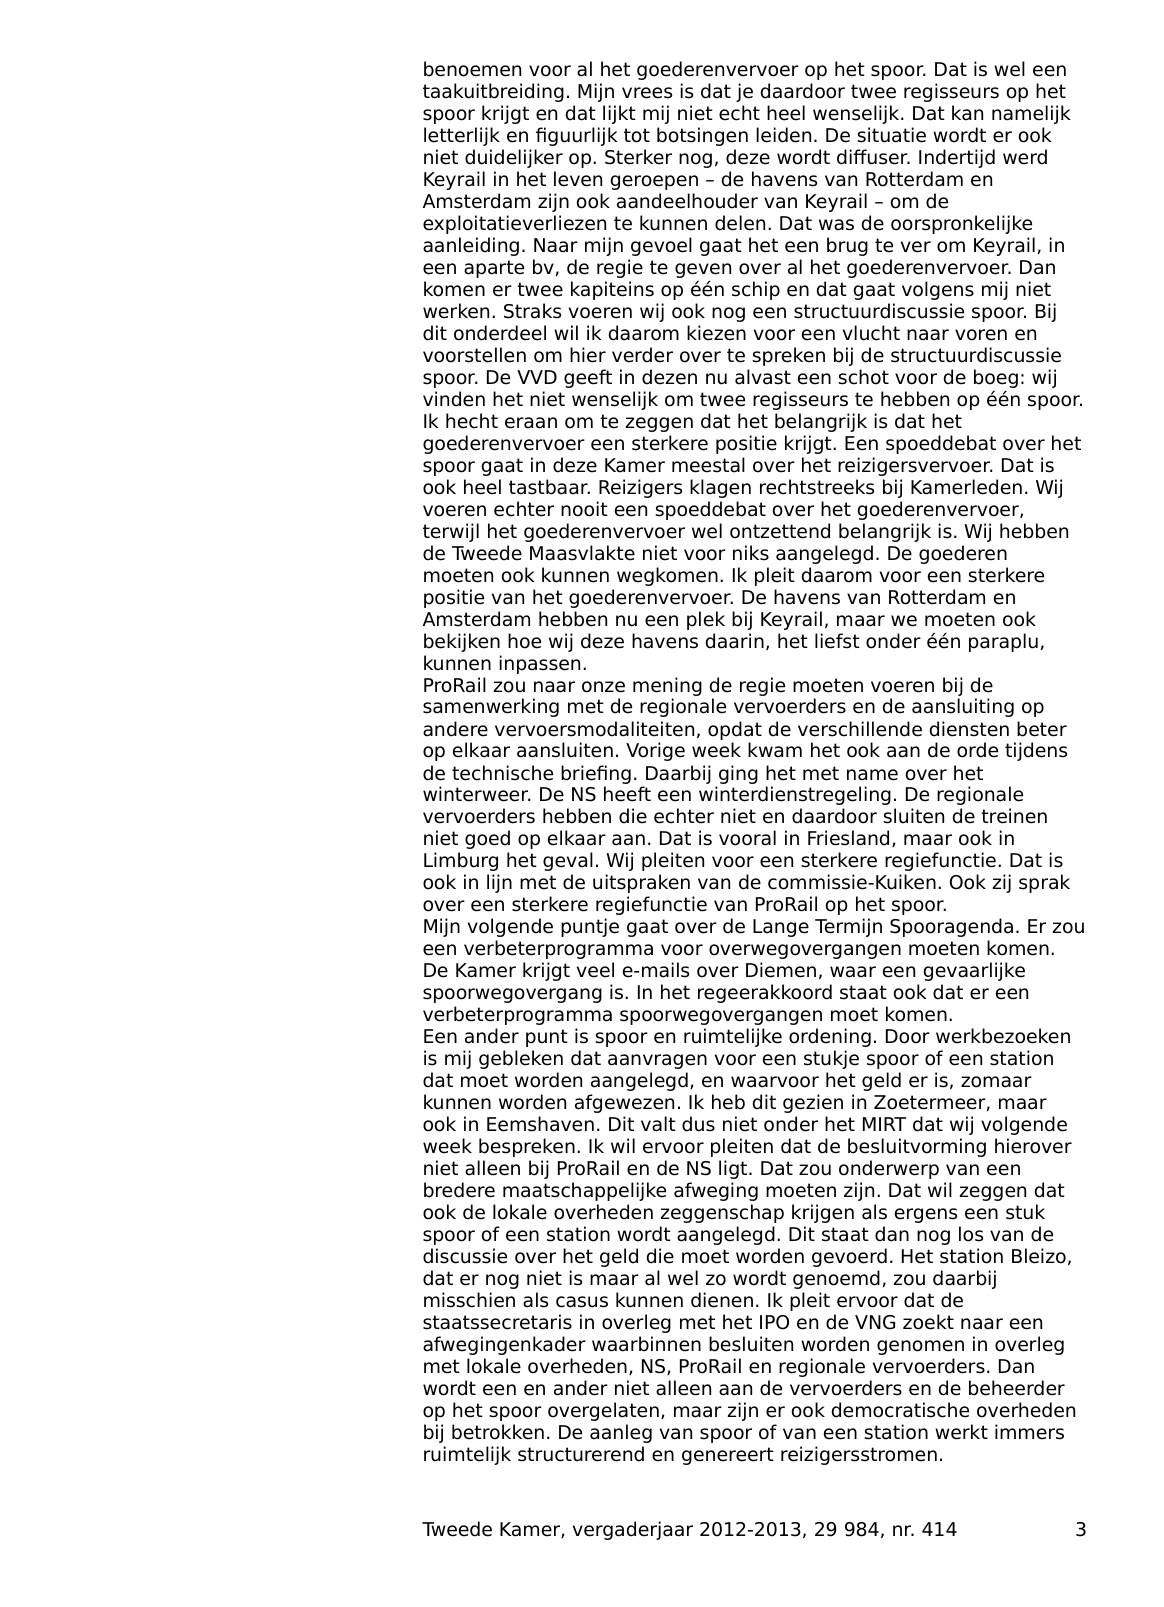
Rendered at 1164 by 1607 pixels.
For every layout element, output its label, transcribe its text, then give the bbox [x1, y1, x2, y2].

text Mijn volgende puntje gaat over de Lange Termijn Spooragenda. Er zou een verbeterprogramma voor overwegovergangen moeten komen. De Kamer krijgt veel e-mails over Diemen, waar een gevaarlijke spoorwegovergang is. In het regeerakkoord staat ook dat er een verbeterprogramma spoorwegovergangen moet komen. [422, 916, 1087, 1026]
text Ik hecht eraan om te zeggen dat het belangrijk is dat het goederenvervoer een sterkere positie krijgt. Een spoeddebat over het spoor gaat in deze Kamer meestal over het reizigersvervoer. Dat is ook heel tastbaar. Reizigers klagen rechtstreeks bij Kamerleden. Wij voeren echter nooit een spoeddebat over het goederenvervoer, terwijl het goederenvervoer wel ontzettend belangrijk is. Wij hebben de Tweede Maasvlakte niet voor niks aangelegd. De goederen moeten ook kunnen wegkomen. Ik pleit daarom voor een sterkere positie van het goederenvervoer. De havens van Rotterdam en Amsterdam hebben nu een plek bij Keyrail, maar we moeten ook bekijken hoe wij deze havens daarin, het liefst onder één paraplu, kunnen inpassen. [422, 411, 1087, 674]
text ProRail zou naar onze mening de regie moeten voeren bij de samenwerking met de regionale vervoerders en de aansluiting op andere vervoersmodaliteiten, opdat de verschillende diensten beter op elkaar aansluiten. Vorige week kwam het ook aan de orde tijdens de technische briefing. Daarbij ging het met name over het winterweer. De NS heeft een winterdienstregeling. De regionale vervoerders hebben die echter niet en daardoor sluiten de treinen niet goed op elkaar aan. Dat is vooral in Friesland, maar ook in Limburg het geval. Wij pleiten voor een sterkere regiefunctie. Dat is ook in lijn met de uitspraken van de commissie-Kuiken. Ook zij sprak over een sterkere regiefunctie van ProRail op het spoor. [422, 674, 1087, 916]
text benoemen voor al het goederenvervoer op het spoor. Dat is wel een taakuitbreiding. Mijn vrees is dat je daardoor twee regisseurs op het spoor krijgt en dat lijkt mij niet echt heel wenselijk. Dat kan namelijk letterlijk en figuurlijk tot botsingen leiden. De situatie wordt er ook niet duidelijker op. Sterker nog, deze wordt diffuser. Indertijd werd Keyrail in het leven geroepen – de havens van Rotterdam en Amsterdam zijn ook aandeelhouder van Keyrail – om de exploitatieverliezen te kunnen delen. Dat was de oorspronkelijke aanleiding. Naar mijn gevoel gaat het een brug te ver om Keyrail, in een aparte bv, de regie te geven over al het goederenvervoer. Dan komen er twee kapiteins op één schip en dat gaat volgens mij niet werken. Straks voeren wij ook nog een structuurdiscussie spoor. Bij dit onderdeel wil ik daarom kiezen voor een vlucht naar voren en voorstellen om hier verder over te spreken bij de structuurdiscussie spoor. De VVD geeft in dezen nu alvast een schot voor de boeg: wij vinden het niet wenselijk om twee regisseurs te hebben op één spoor. [422, 59, 1087, 411]
text Een ander punt is spoor en ruimtelijke ordening. Door werkbezoeken is mij gebleken dat aanvragen voor een stukje spoor of een station dat moet worden aangelegd, en waarvoor het geld er is, zomaar kunnen worden afgewezen. Ik heb dit gezien in Zoetermeer, maar ook in Eemshaven. Dit valt dus niet onder het MIRT dat wij volgende week bespreken. Ik wil ervoor pleiten dat de besluitvorming hierover niet alleen bij ProRail en de NS ligt. Dat zou onderwerp van een bredere maatschappelijke afweging moeten zijn. Dat wil zeggen dat ook de lokale overheden zeggenschap krijgen als ergens een stuk spoor of een station wordt aangelegd. Dit staat dan nog los van de discussie over het geld die moet worden gevoerd. Het station Bleizo, dat er nog niet is maar al wel zo wordt genoemd, zou daarbij misschien als casus kunnen dienen. Ik pleit ervoor dat de staatssecretaris in overleg met het IPO en de VNG zoekt naar een afwegingenkader waarbinnen besluiten worden genomen in overleg met lokale overheden, NS, ProRail en regionale vervoerders. Dan wordt een en ander niet alleen aan de vervoerders en de beheerder op het spoor overgelaten, maar zijn er ook democratische overheden bij betrokken. De aanleg van spoor of van een station werkt immers ruimtelijk structurerend en genereert reizigersstromen. [422, 1026, 1087, 1466]
